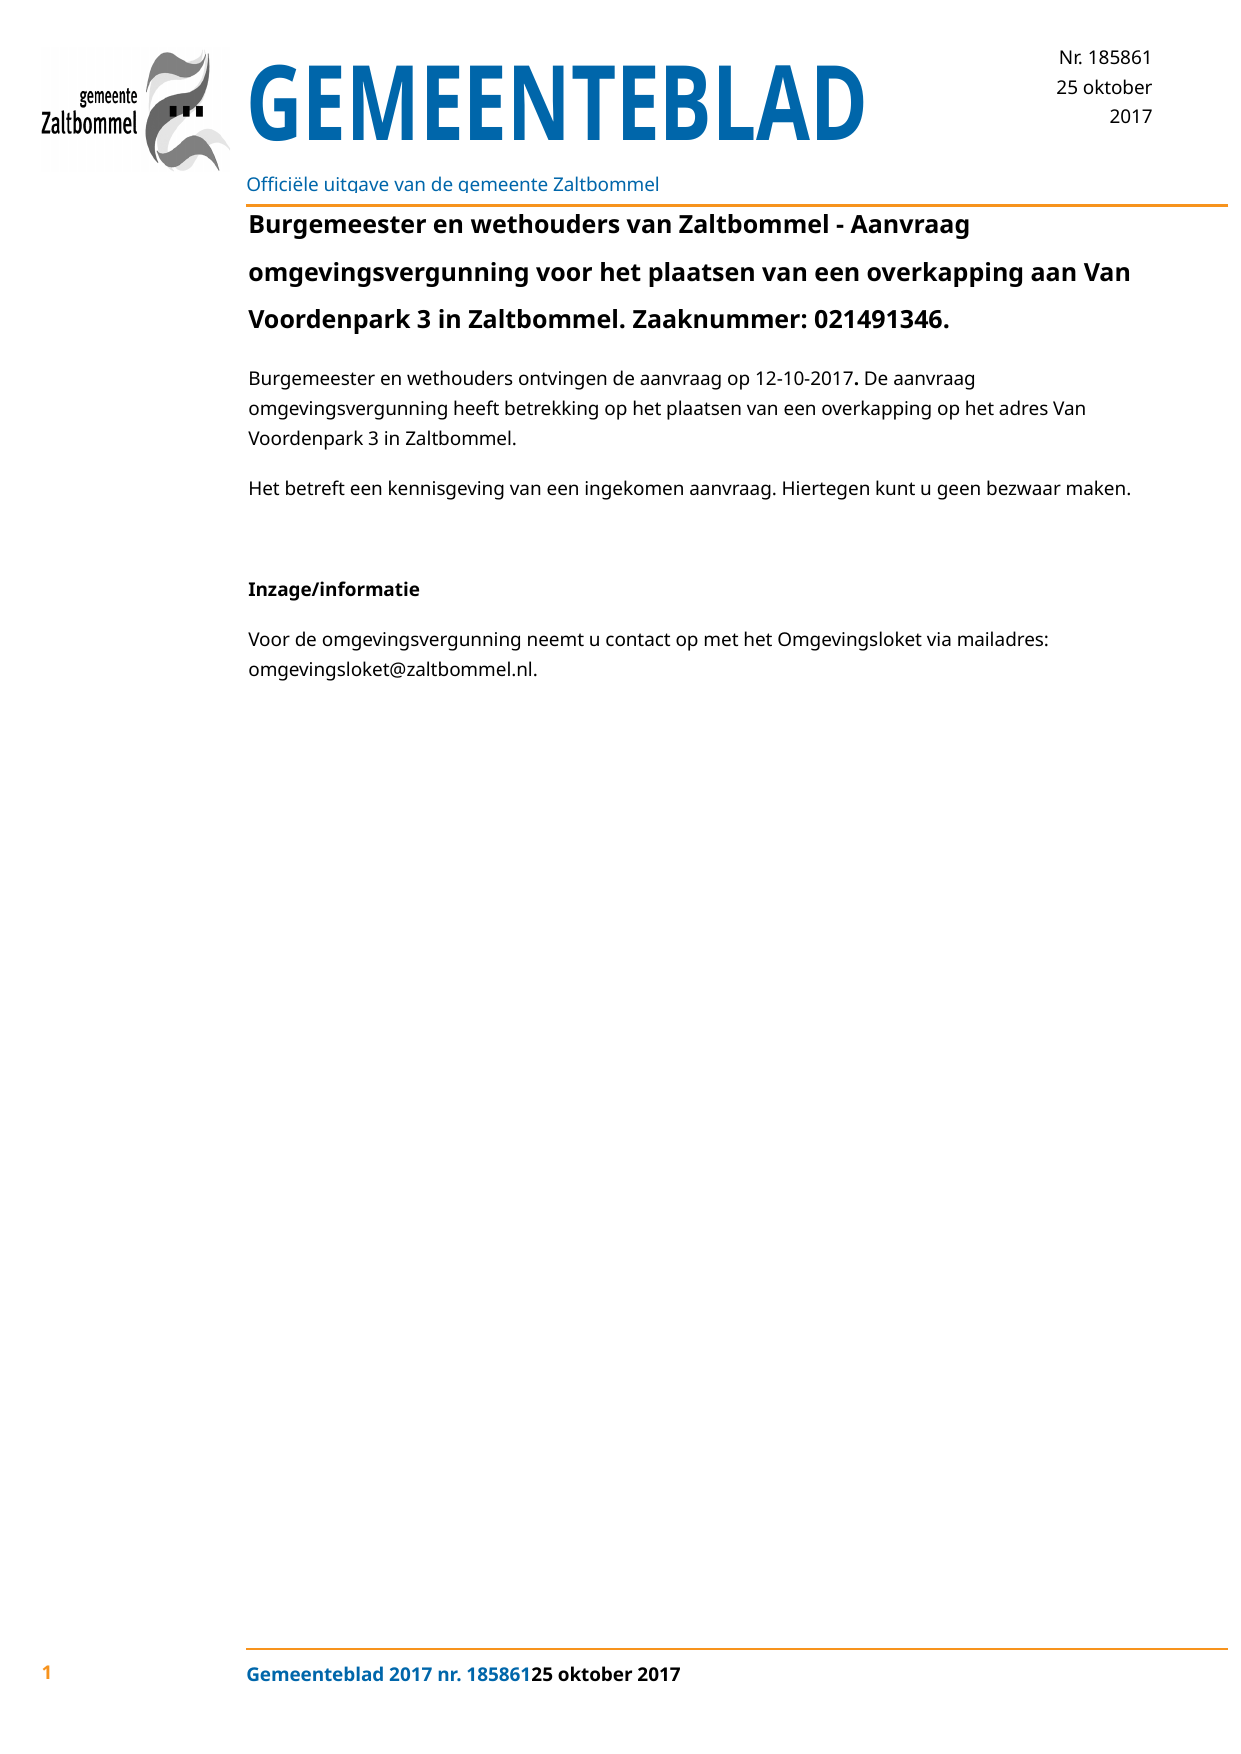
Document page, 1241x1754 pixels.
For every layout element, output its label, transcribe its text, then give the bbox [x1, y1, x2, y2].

text Voor de omgevingsvergunning neemt u contact op met het Omgevingsloket via mailadres: omgevingsloket@zaltbommel.nl. [248, 626, 1152, 682]
text Burgemeester en wethouders van Zaltbommel - Aanvraag omgevingsvergunning voor het plaatsen van een overkapping aan Van Voordenpark 3 in Zaltbommel. Zaaknummer: 021491346. [248, 207, 1152, 336]
text Inzage/informatie [248, 576, 1152, 602]
text Burgemeester en wethouders ontvingen de aanvraag op 12-10-2017. De aanvraag omgevingsvergunning heeft betrekking op het plaatsen van een overkapping op het adres Van Voordenpark 3 in Zaltbommel. [248, 366, 1152, 450]
text Het betreft een kennisgeving van een ingekomen aanvraag. Hiertegen kunt u geen bezwaar maken. [248, 475, 1152, 501]
picture [41, 47, 231, 172]
